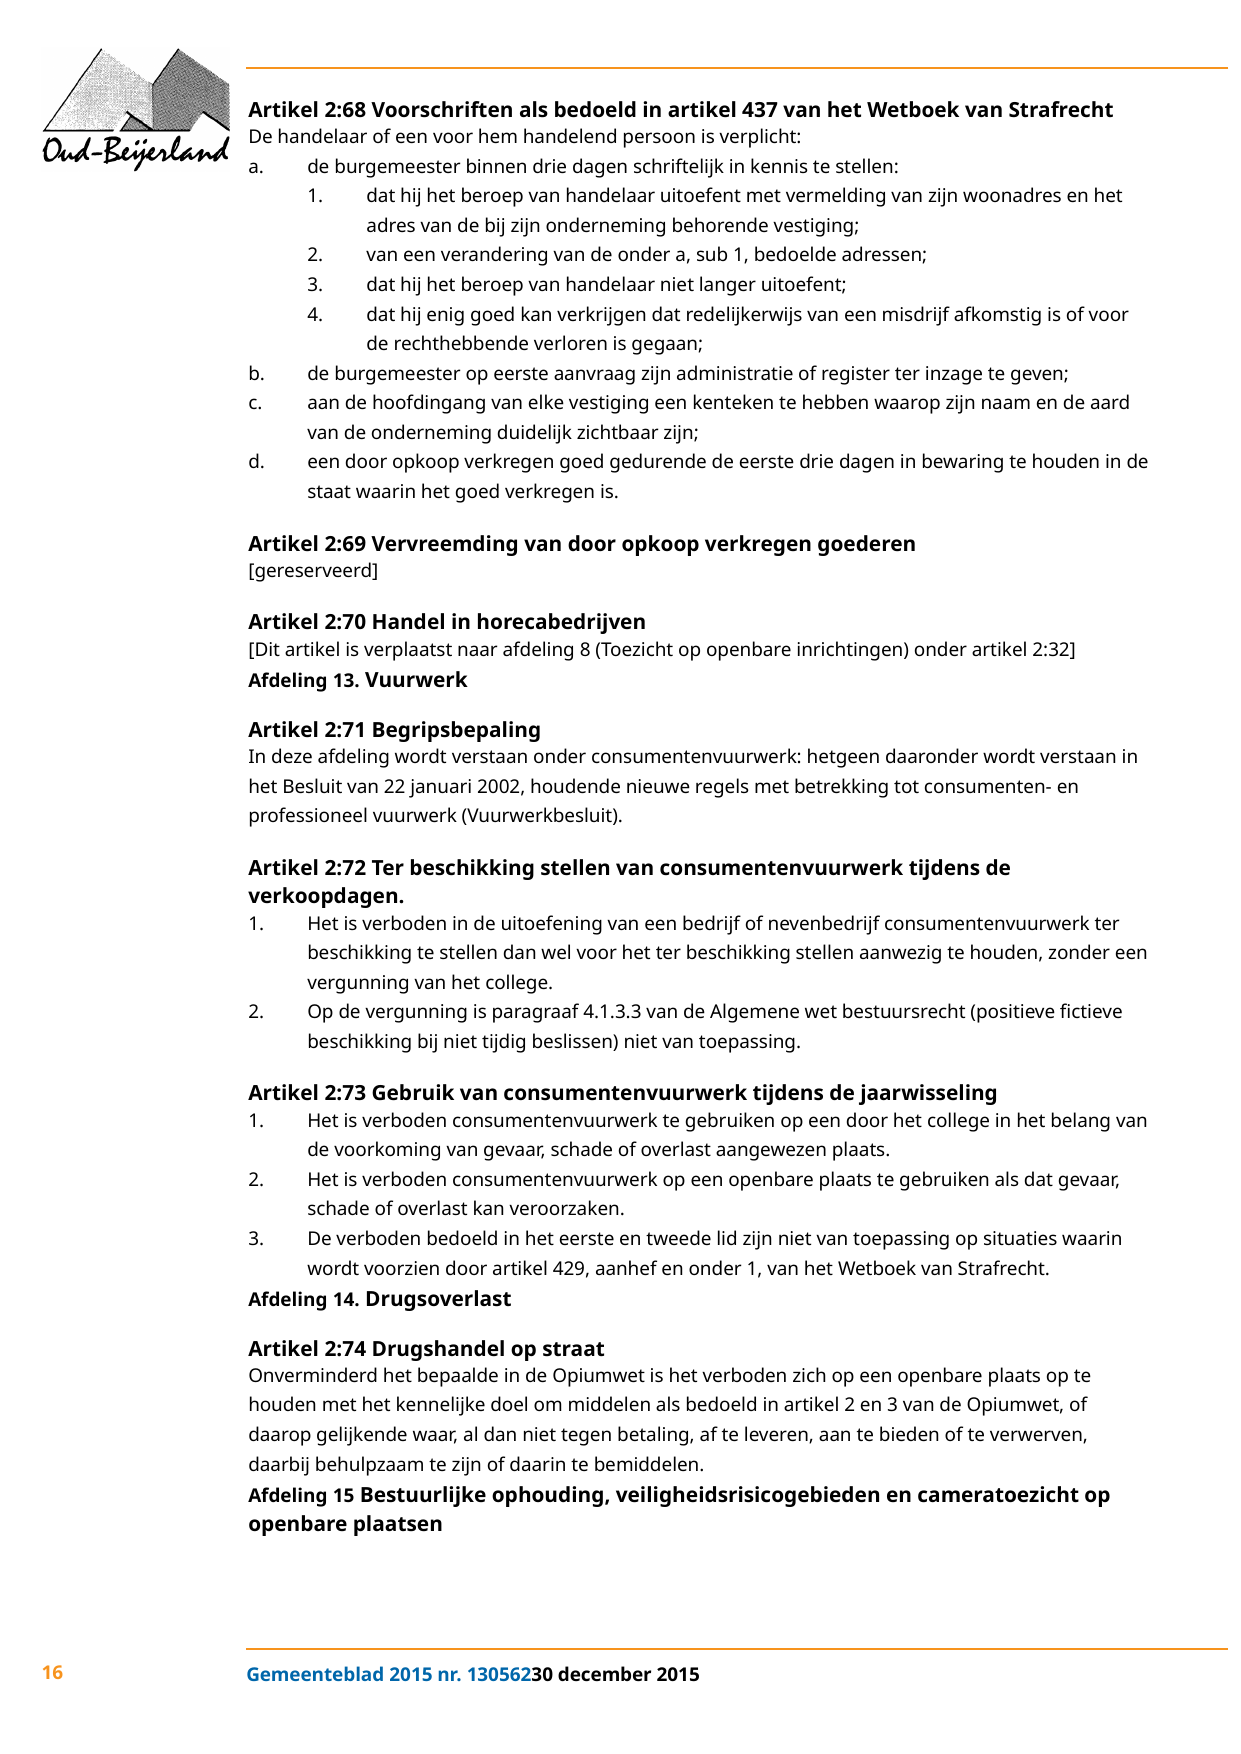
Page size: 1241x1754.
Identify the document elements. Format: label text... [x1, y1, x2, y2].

text Artikel 2:71 Begripsbepaling [248, 715, 1152, 743]
text Artikel 2:74 Drugshandel op straat [248, 1334, 1152, 1362]
text De handelaar of een voor hem handelend persoon is verplicht: [248, 123, 1152, 149]
text Artikel 2:68 Voorschriften als bedoeld in artikel 437 van het Wetboek van Strafrecht [248, 95, 1152, 123]
text Afdeling 15 Bestuurlijke ophouding, veiligheidsrisicogebieden en cameratoezicht op openbare plaatsen [248, 1480, 1152, 1537]
list aan de hoofdingang van elke vestiging een kenteken te hebben waarop zijn naam en de aard van de onderneming duidelijk zichtbaar zijn; [248, 389, 1152, 445]
picture [41, 47, 231, 172]
list dat hij enig goed kan verkrijgen dat redelijkerwijs van een misdrijf afkomstig is of voor de rechthebbende verloren is gegaan; [307, 301, 1152, 356]
text Afdeling 14. Drugsoverlast [248, 1284, 1152, 1313]
list van een verandering van de onder a, sub 1, bedoelde adressen; [307, 242, 1152, 267]
list De verboden bedoeld in het eerste en tweede lid zijn niet van toepassing op situaties waarin wordt voorzien door artikel 429, aanhef en onder 1, van het Wetboek van Strafrecht. [248, 1225, 1152, 1281]
list Op de vergunning is paragraaf 4.1.3.3 van de Algemene wet bestuursrecht (positieve fictieve beschikking bij niet tijdig beslissen) niet van toepassing. [248, 998, 1152, 1054]
text [Dit artikel is verplaatst naar afdeling 8 (Toezicht op openbare inrichtingen) onder artikel 2:32] [248, 636, 1152, 662]
list Het is verboden consumentenvuurwerk op een openbare plaats te gebruiken als dat gevaar, schade of overlast kan veroorzaken. [248, 1166, 1152, 1221]
list Het is verboden in de uitoefening van een bedrijf of nevenbedrijf consumentenvuurwerk ter beschikking te stellen dan wel voor het ter beschikking stellen aanwezig te houden, zonder een vergunning van het college. [248, 910, 1152, 994]
list een door opkoop verkregen goed gedurende de eerste drie dagen in bewaring te houden in de staat waarin het goed verkregen is. [248, 449, 1152, 504]
list dat hij het beroep van handelaar niet langer uitoefent; [307, 271, 1152, 297]
list Het is verboden consumentenvuurwerk te gebruiken op een door het college in het belang van de voorkoming van gevaar, schade of overlast aangewezen plaats. [248, 1107, 1152, 1162]
text Artikel 2:70 Handel in horecabedrijven [248, 607, 1152, 636]
list de burgemeester binnen drie dagen schriftelijk in kennis te stellen: [248, 153, 1152, 178]
text Artikel 2:72 Ter beschikking stellen van consumentenvuurwerk tijdens de verkoopdagen. [248, 853, 1152, 910]
text Afdeling 13. Vuurwerk [248, 666, 1152, 694]
list dat hij het beroep van handelaar uitoefent met vermelding van zijn woonadres en het adres van de bij zijn onderneming behorende vestiging; [307, 182, 1152, 238]
text Onverminderd het bepaalde in de Opiumwet is het verboden zich op een openbare plaats op te houden met het kennelijke doel om middelen als bedoeld in artikel 2 en 3 van de Opiumwet, of daarop gelijkende waar, al dan niet tegen betaling, af te leveren, aan te bieden of te verwerven, daarbij behulpzaam te zijn of daarin te bemiddelen. [248, 1362, 1152, 1477]
list de burgemeester op eerste aanvraag zijn administratie of register ter inzage te geven; [248, 360, 1152, 386]
text Artikel 2:73 Gebruik van consumentenvuurwerk tijdens de jaarwisseling [248, 1078, 1152, 1107]
text Artikel 2:69 Vervreemding van door opkoop verkregen goederen [248, 529, 1152, 557]
text [gereserveerd] [248, 557, 1152, 583]
text In deze afdeling wordt verstaan onder consumentenvuurwerk: hetgeen daaronder wordt verstaan in het Besluit van 22 januari 2002, houdende nieuwe regels met betrekking tot consumenten- en professioneel vuurwerk (Vuurwerkbesluit). [248, 743, 1152, 828]
